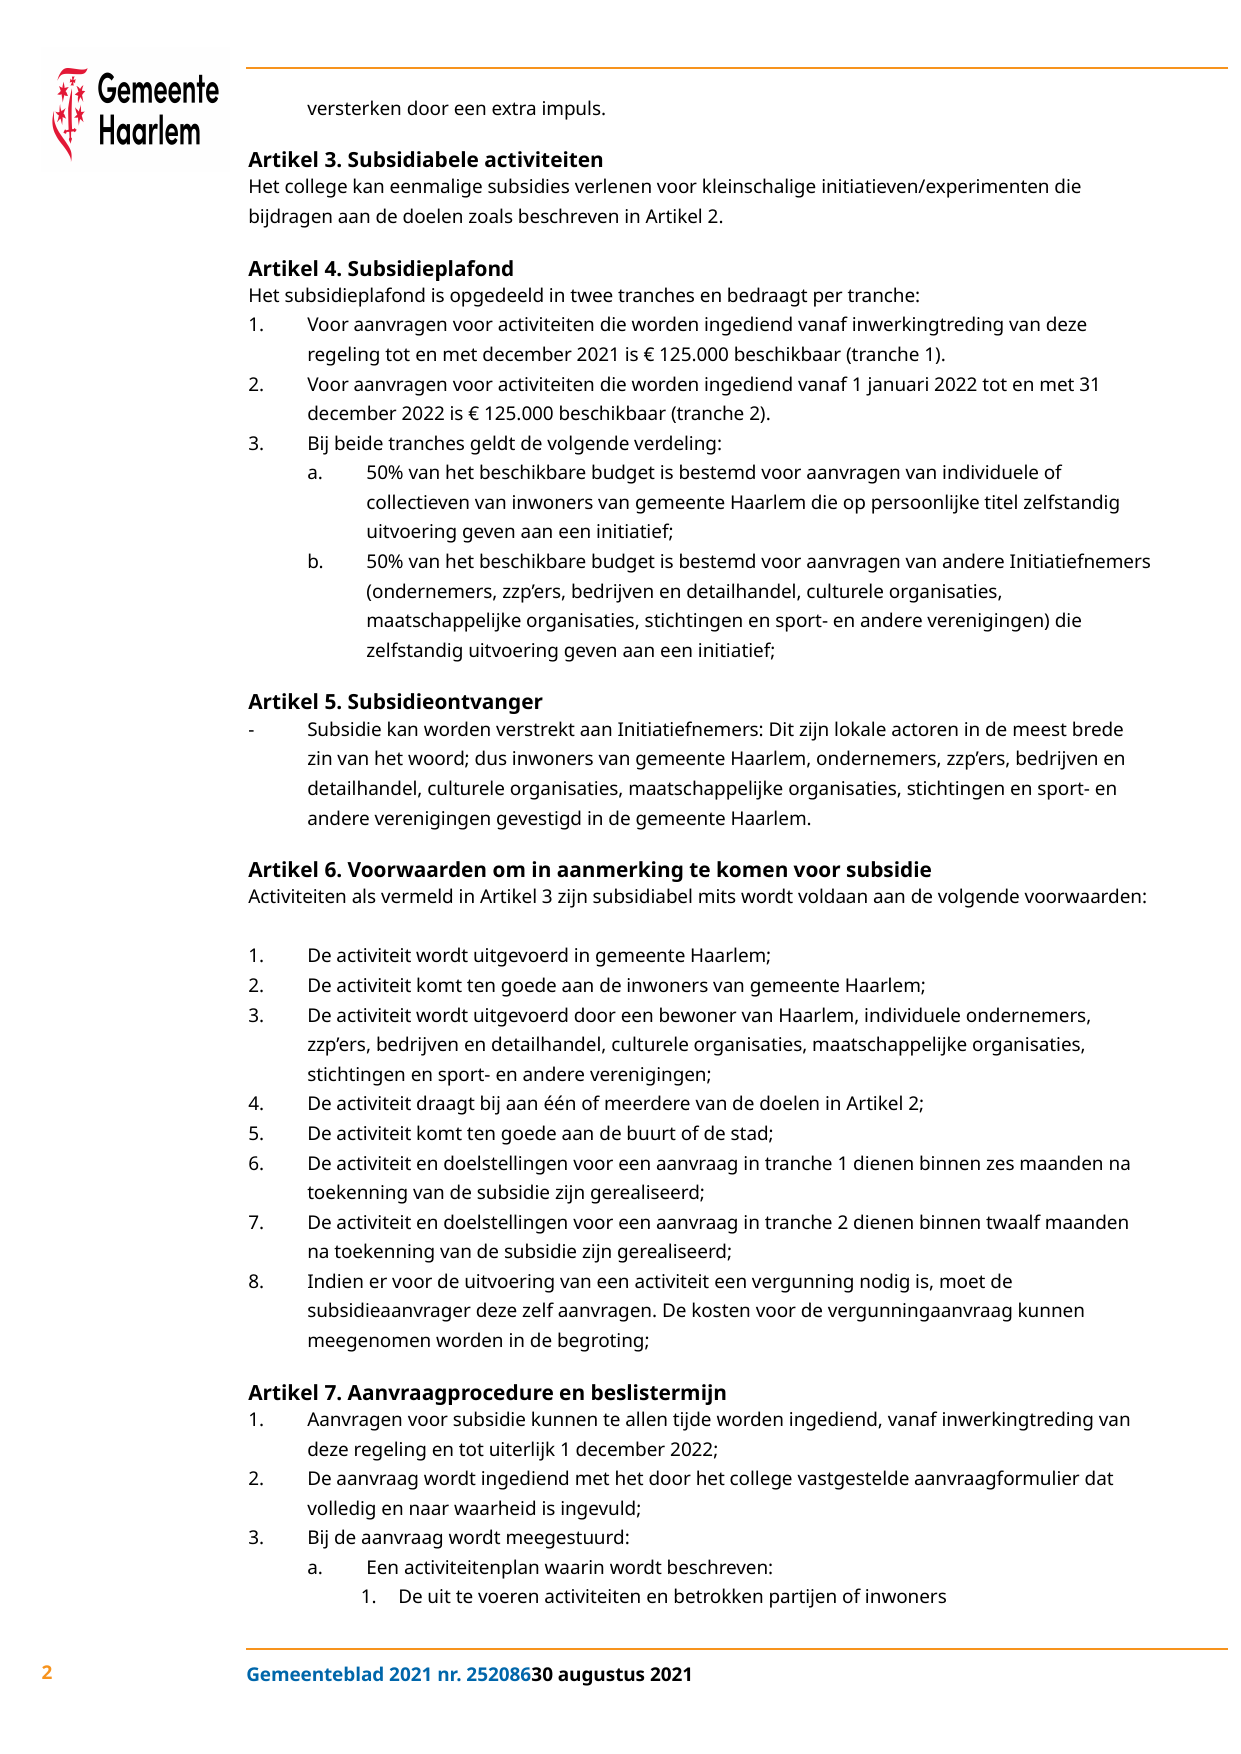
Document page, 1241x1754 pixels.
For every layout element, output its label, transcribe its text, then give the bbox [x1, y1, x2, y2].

list De activiteit komt ten goede aan de buurt of de stad; [248, 1120, 1152, 1146]
list 50% van het beschikbare budget is bestemd voor aanvragen van individuele of collectieven van inwoners van gemeente Haarlem die op persoonlijke titel zelfstandig uitvoering geven aan een initiatief; [307, 459, 1152, 544]
list De uit te voeren activiteiten en betrokken partijen of inwoners [361, 1584, 1152, 1609]
text Artikel 7. Aanvraagprocedure en beslistermijn [248, 1378, 1152, 1406]
list De activiteit en doelstellingen voor een aanvraag in tranche 2 dienen binnen twaalf maanden na toekenning van de subsidie zijn gerealiseerd; [248, 1209, 1152, 1264]
list Voor aanvragen voor activiteiten die worden ingediend vanaf inwerkingtreding van deze regeling tot en met december 2021 is € 125.000 beschikbaar (tranche 1). [248, 312, 1152, 367]
text Artikel 6. Voorwaarden om in aanmerking te komen voor subsidie [248, 855, 1152, 883]
picture [41, 47, 231, 172]
text Activiteiten als vermeld in Artikel 3 zijn subsidiabel mits wordt voldaan aan de volgende voorwaarden: [248, 883, 1152, 909]
list De activiteit en doelstellingen voor een aanvraag in tranche 1 dienen binnen zes maanden na toekenning van de subsidie zijn gerealiseerd; [248, 1150, 1152, 1205]
list Bij beide tranches geldt de volgende verdeling: [248, 430, 1152, 456]
list Bij de aanvraag wordt meegestuurd: [248, 1524, 1152, 1550]
list Aanvragen voor subsidie kunnen te allen tijde worden ingediend, vanaf inwerkingtreding van deze regeling en tot uiterlijk 1 december 2022; [248, 1406, 1152, 1461]
list versterken door een extra impuls. [248, 95, 1152, 121]
list Een activiteitenplan waarin wordt beschreven: [307, 1554, 1152, 1580]
text Het subsidieplafond is opgedeeld in twee tranches en bedraagt per tranche: [248, 282, 1152, 308]
text Artikel 5. Subsidieontvanger [248, 687, 1152, 716]
list 50% van het beschikbare budget is bestemd voor aanvragen van andere Initiatiefnemers (ondernemers, zzp’ers, bedrijven en detailhandel, culturele organisaties, maatschappelijke organisaties, stichtingen en sport- en andere verenigingen) die zelfstandig uitvoering geven aan een initiatief; [307, 548, 1152, 663]
list Subsidie kan worden verstrekt aan Initiatiefnemers: Dit zijn lokale actoren in de meest brede zin van het woord; dus inwoners van gemeente Haarlem, ondernemers, zzp’ers, bedrijven en detailhandel, culturele organisaties, maatschappelijke organisaties, stichtingen en sport- en andere verenigingen gevestigd in de gemeente Haarlem. [248, 716, 1152, 830]
list De aanvraag wordt ingediend met het door het college vastgestelde aanvraagformulier dat volledig en naar waarheid is ingevuld; [248, 1465, 1152, 1521]
list De activiteit wordt uitgevoerd in gemeente Haarlem; [248, 943, 1152, 968]
list De activiteit komt ten goede aan de inwoners van gemeente Haarlem; [248, 972, 1152, 998]
text Artikel 3. Subsidiabele activiteiten [248, 145, 1152, 174]
list De activiteit wordt uitgevoerd door een bewoner van Haarlem, individuele ondernemers, zzp’ers, bedrijven en detailhandel, culturele organisaties, maatschappelijke organisaties, stichtingen en sport- en andere verenigingen; [248, 1002, 1152, 1087]
list Indien er voor de uitvoering van een activiteit een vergunning nodig is, moet de subsidieaanvrager deze zelf aanvragen. De kosten voor de vergunningaanvraag kunnen meegenomen worden in de begroting; [248, 1268, 1152, 1353]
text Het college kan eenmalige subsidies verlenen voor kleinschalige initiatieven/experimenten die bijdragen aan de doelen zoals beschreven in Artikel 2. [248, 174, 1152, 229]
text Artikel 4. Subsidieplafond [248, 254, 1152, 282]
list De activiteit draagt bij aan één of meerdere van de doelen in Artikel 2; [248, 1091, 1152, 1116]
list Voor aanvragen voor activiteiten die worden ingediend vanaf 1 januari 2022 tot en met 31 december 2022 is € 125.000 beschikbaar (tranche 2). [248, 371, 1152, 426]
